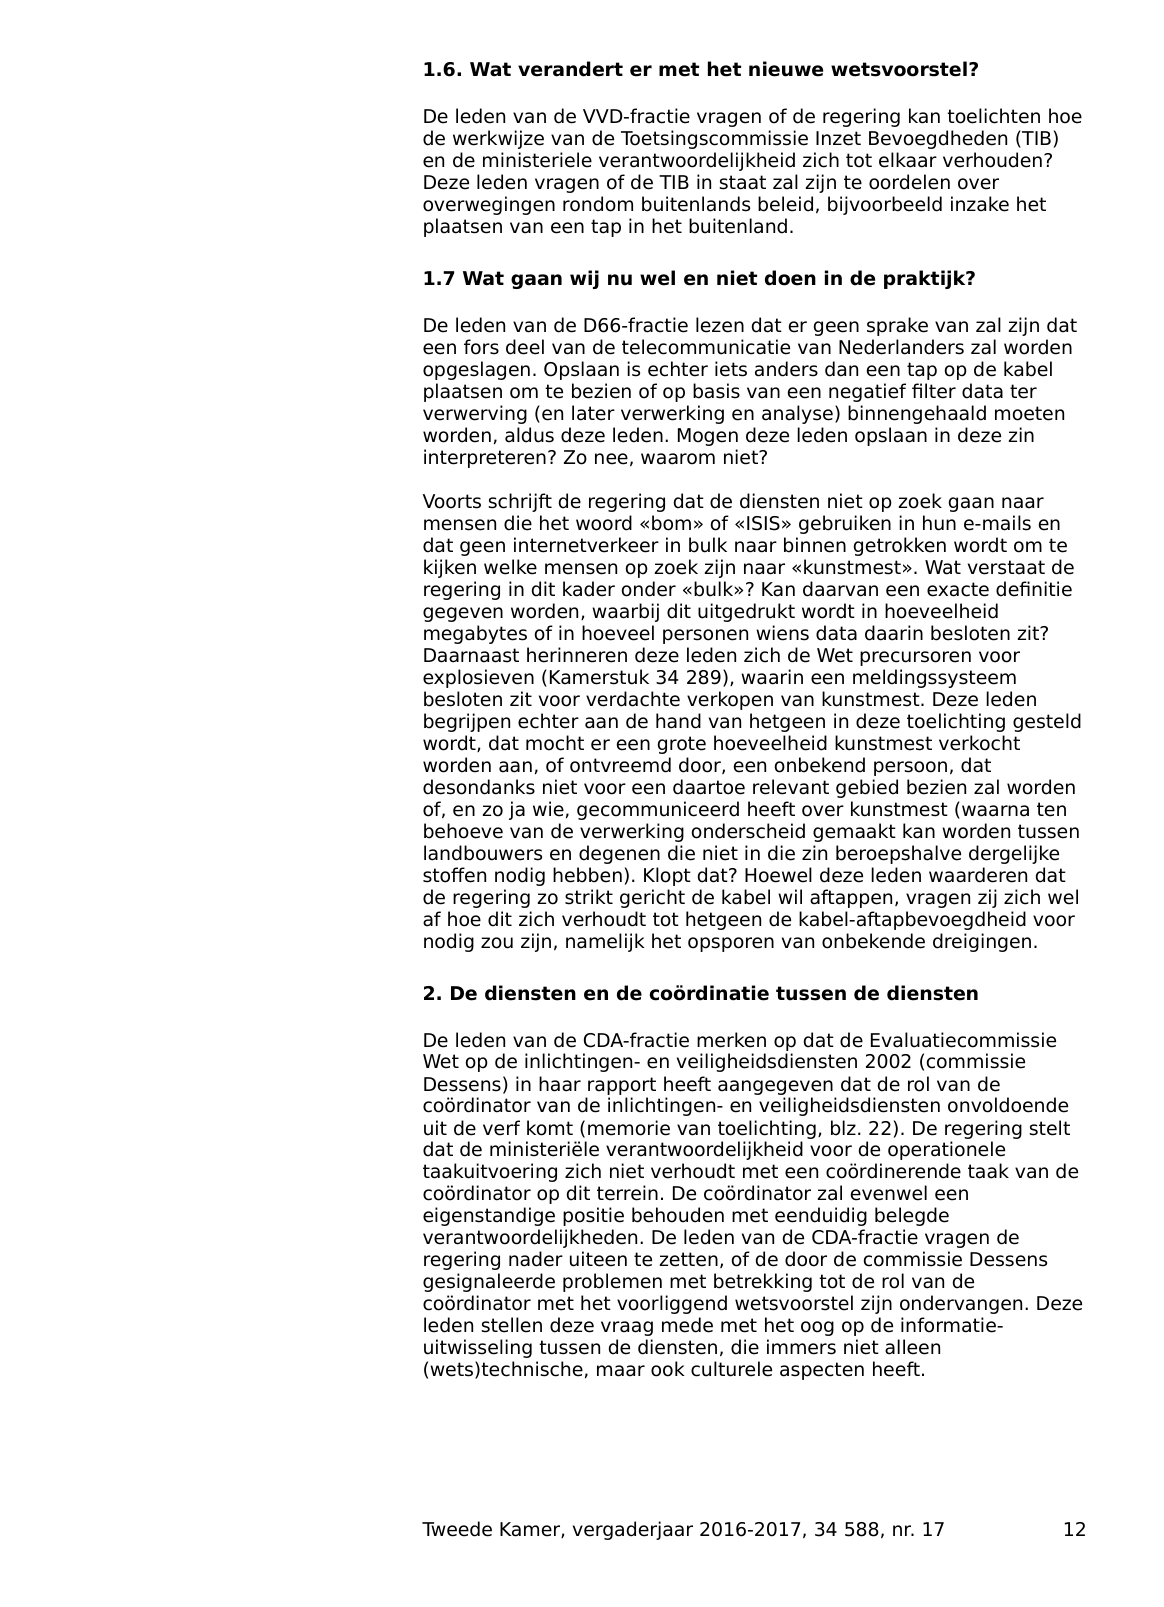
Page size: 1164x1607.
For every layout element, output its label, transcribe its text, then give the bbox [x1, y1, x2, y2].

subtitle 1.7 Wat gaan wij nu wel en niet doen in de praktijk? [422, 268, 1087, 290]
text De leden van de VVD-fractie vragen of de regering kan toelichten hoe de werkwijze van de Toetsingscommissie Inzet Bevoegdheden (TIB) en de ministeriele verantwoordelijkheid zich tot elkaar verhouden? Deze leden vragen of de TIB in staat zal zijn te oordelen over overwegingen rondom buitenlands beleid, bijvoorbeeld inzake het plaatsen van een tap in het buitenland. [422, 106, 1087, 238]
text Voorts schrijft de regering dat de diensten niet op zoek gaan naar mensen die het woord «bom» of «ISIS» gebruiken in hun e-mails en dat geen internetverkeer in bulk naar binnen getrokken wordt om te kijken welke mensen op zoek zijn naar «kunstmest». Wat verstaat de regering in dit kader onder «bulk»? Kan daarvan een exacte definitie gegeven worden, waarbij dit uitgedrukt wordt in hoeveelheid megabytes of in hoeveel personen wiens data daarin besloten zit? Daarnaast herinneren deze leden zich de Wet precursoren voor explosieven (Kamerstuk 34 289), waarin een meldingssysteem besloten zit voor verdachte verkopen van kunstmest. Deze leden begrijpen echter aan de hand van hetgeen in deze toelichting gesteld wordt, dat mocht er een grote hoeveelheid kunstmest verkocht worden aan, of ontvreemd door, een onbekend persoon, dat desondanks niet voor een daartoe relevant gebied bezien zal worden of, en zo ja wie, gecommuniceerd heeft over kunstmest (waarna ten behoeve van de verwerking onderscheid gemaakt kan worden tussen landbouwers en degenen die niet in die zin beroepshalve dergelijke stoffen nodig hebben). Klopt dat? Hoewel deze leden waarderen dat de regering zo strikt gericht de kabel wil aftappen, vragen zij zich wel af hoe dit zich verhoudt tot hetgeen de kabel-aftapbevoegdheid voor nodig zou zijn, namelijk het opsporen van onbekende dreigingen. [422, 491, 1087, 952]
text De leden van de D66-fractie lezen dat er geen sprake van zal zijn dat een fors deel van de telecommunicatie van Nederlanders zal worden opgeslagen. Opslaan is echter iets anders dan een tap op de kabel plaatsen om te bezien of op basis van een negatief filter data ter verwerving (en later verwerking en analyse) binnengehaald moeten worden, aldus deze leden. Mogen deze leden opslaan in deze zin interpreteren? Zo nee, waarom niet? [422, 315, 1087, 469]
text De leden van de CDA-fractie merken op dat de Evaluatiecommissie Wet op de inlichtingen- en veiligheidsdiensten 2002 (commissie Dessens) in haar rapport heeft aangegeven dat de rol van de coördinator van de inlichtingen- en veiligheidsdiensten onvoldoende uit de verf komt (memorie van toelichting, blz. 22). De regering stelt dat de ministeriële verantwoordelijkheid voor de operationele taakuitvoering zich niet verhoudt met een coördinerende taak van de coördinator op dit terrein. De coördinator zal evenwel een eigenstandige positie behouden met eenduidig belegde verantwoordelijkheden. De leden van de CDA-fractie vragen de regering nader uiteen te zetten, of de door de commissie Dessens gesignaleerde problemen met betrekking tot de rol van de coördinator met het voorliggend wetsvoorstel zijn ondervangen. Deze leden stellen deze vraag mede met het oog op de informatie-uitwisseling tussen de diensten, die immers niet alleen (wets)technische, maar ook culturele aspecten heeft. [422, 1029, 1087, 1381]
subtitle 2. De diensten en de coördinatie tussen de diensten [422, 982, 1087, 1004]
subtitle 1.6. Wat verandert er met het nieuwe wetsvoorstel? [422, 59, 1087, 81]
